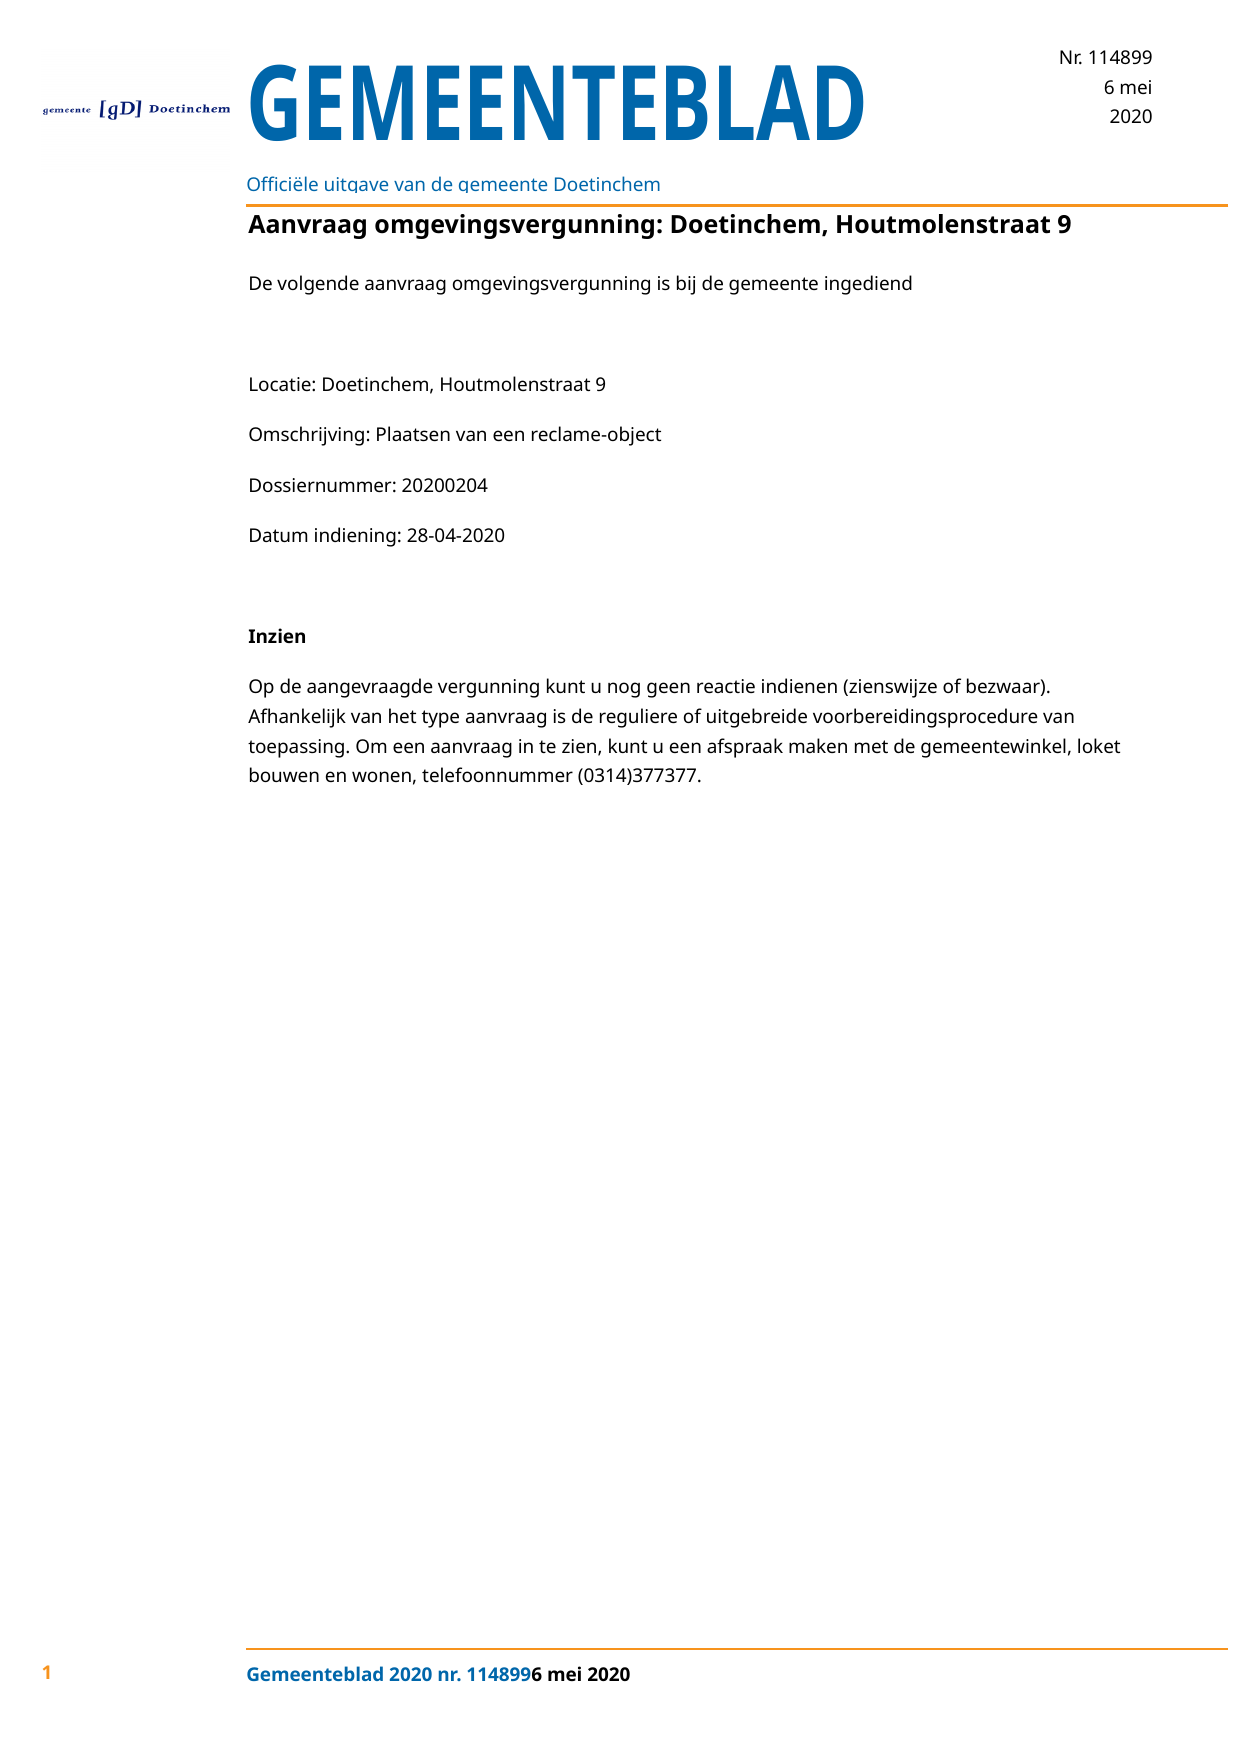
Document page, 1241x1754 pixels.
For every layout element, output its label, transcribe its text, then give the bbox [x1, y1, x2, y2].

text Aanvraag omgevingsvergunning: Doetinchem, Houtmolenstraat 9 [248, 207, 1152, 241]
picture [41, 47, 231, 172]
text Locatie: Doetinchem, Houtmolenstraat 9 [248, 371, 1152, 397]
text Datum indiening: 28-04-2020 [248, 522, 1152, 548]
text Dossiernummer: 20200204 [248, 472, 1152, 498]
text Op de aangevraagde vergunning kunt u nog geen reactie indienen (zienswijze of bezwaar). Afhankelijk van het type aanvraag is de reguliere of uitgebreide voorbereidingsprocedure van toepassing. Om een aanvraag in te zien, kunt u een afspraak maken met de gemeentewinkel, loket bouwen en wonen, telefoonnummer (0314)377377. [248, 674, 1152, 788]
text De volgende aanvraag omgevingsvergunning is bij de gemeente ingediend [248, 270, 1152, 296]
text Inzien [248, 623, 1152, 649]
text Omschrijving: Plaatsen van een reclame-object [248, 422, 1152, 447]
